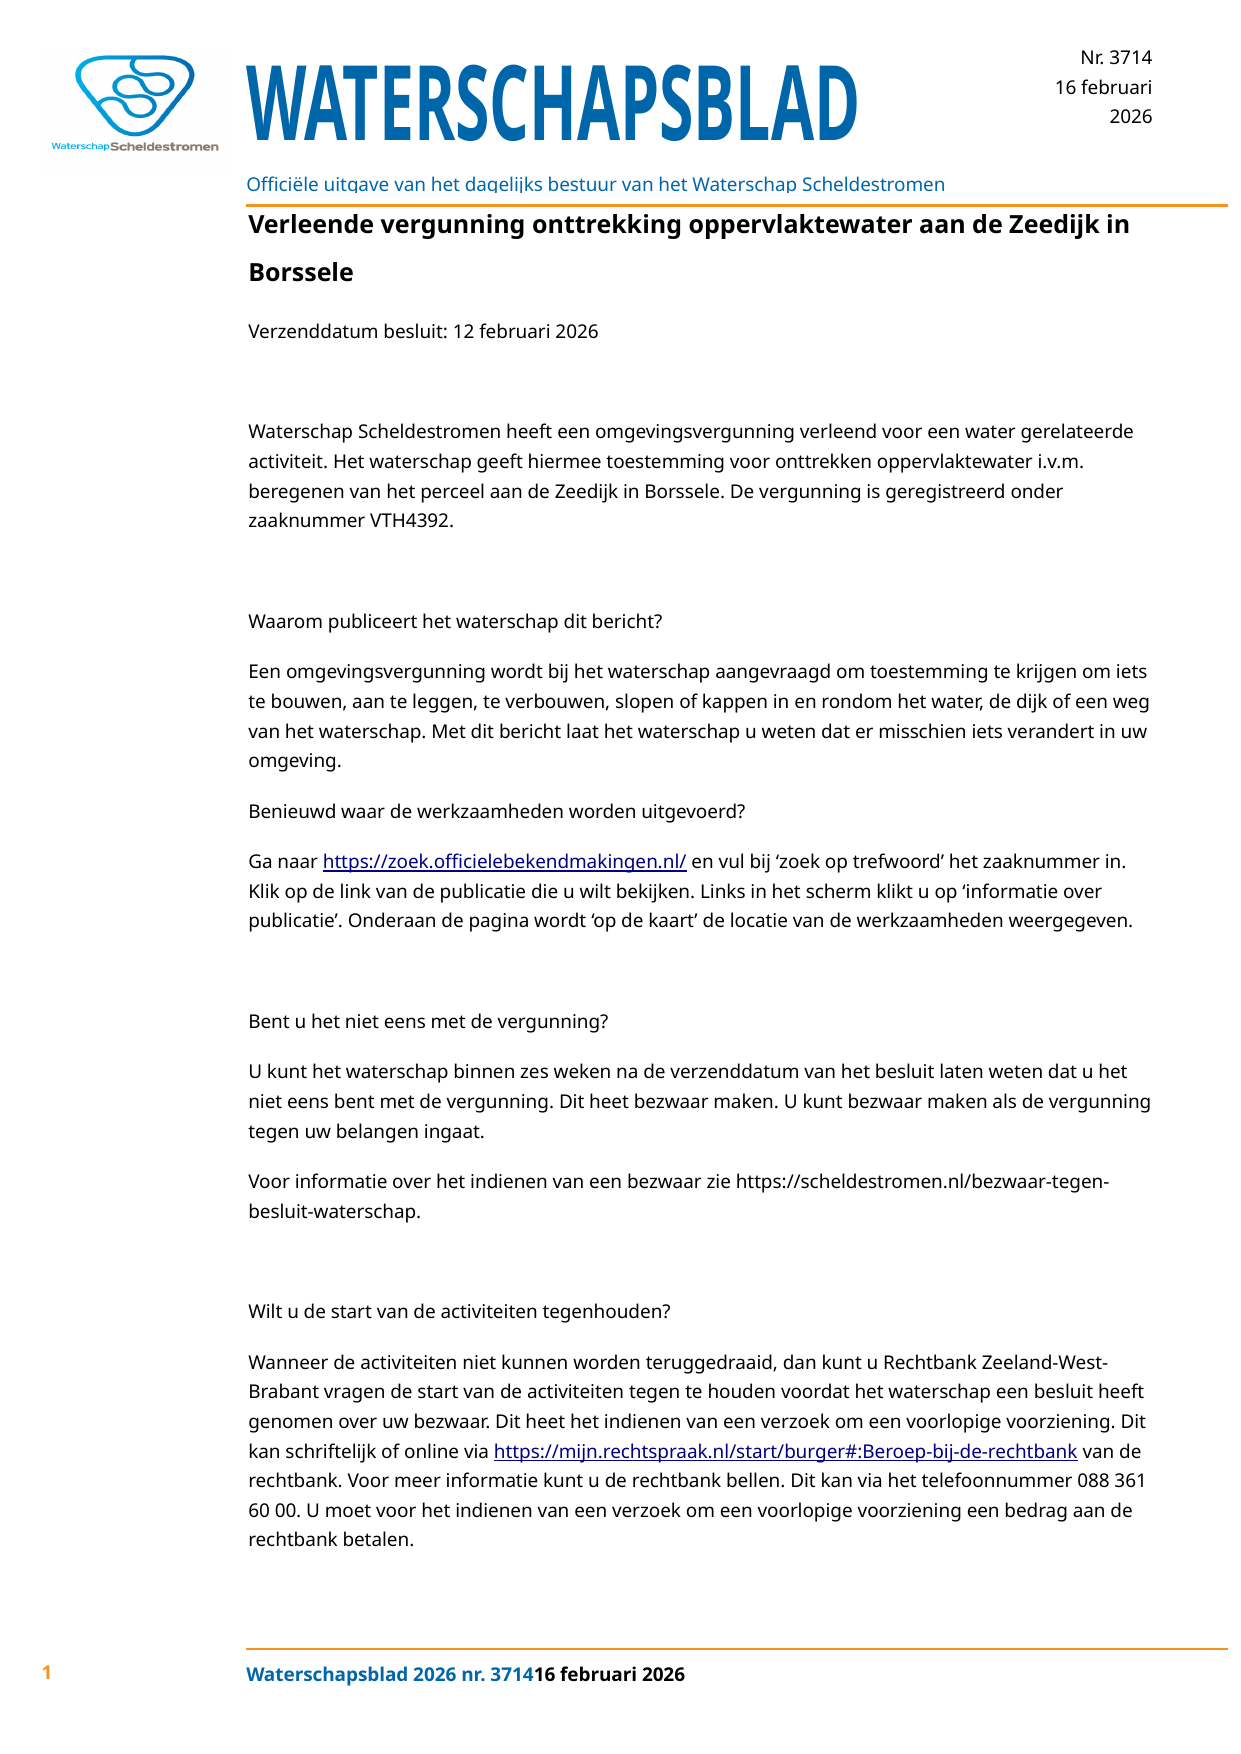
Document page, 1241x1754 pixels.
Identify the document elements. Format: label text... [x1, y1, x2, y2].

picture [41, 47, 231, 172]
text Waarom publiceert het waterschap dit bericht? [248, 608, 1152, 634]
text Benieuwd waar de werkzaamheden worden uitgevoerd? [248, 798, 1152, 824]
text Voor informatie over het indienen van een bezwaar zie https://scheldestromen.nl/bezwaar-tegen-besluit-waterschap. [248, 1168, 1152, 1224]
text Ga naar https://zoek.officielebekendmakingen.nl/ en vul bij ‘zoek op trefwoord’ het zaaknummer in. Klik op de link van de publicatie die u wilt bekijken. Links in het scherm klikt u op ‘informatie over publicatie’. Onderaan de pagina wordt ‘op de kaart’ de locatie van de werkzaamheden weergegeven. [248, 848, 1152, 933]
text Verleende vergunning onttrekking oppervlaktewater aan de Zeedijk in Borssele [248, 207, 1152, 288]
text U kunt het waterschap binnen zes weken na de verzenddatum van het besluit laten weten dat u het niet eens bent met de vergunning. Dit heet bezwaar maken. U kunt bezwaar maken als de vergunning tegen uw belangen ingaat. [248, 1059, 1152, 1144]
text Een omgevingsvergunning wordt bij het waterschap aangevraagd om toestemming te krijgen om iets te bouwen, aan te leggen, te verbouwen, slopen of kappen in en rondom het water, de dijk of een weg van het waterschap. Met dit bericht laat het waterschap u weten dat er misschien iets verandert in uw omgeving. [248, 659, 1152, 773]
text Wanneer de activiteiten niet kunnen worden teruggedraaid, dan kunt u Rechtbank Zeeland-West-Brabant vragen de start van de activiteiten tegen te houden voordat het waterschap een besluit heeft genomen over uw bezwaar. Dit heet het indienen van een verzoek om een voorlopige voorziening. Dit kan schriftelijk of online via https://mijn.rechtspraak.nl/start/burger#:Beroep-bij-de-rechtbank van de rechtbank. Voor meer informatie kunt u de rechtbank bellen. Dit kan via het telefoonnummer 088 361 60 00. U moet voor het indienen van een verzoek om een voorlopige voorziening een bedrag aan de rechtbank betalen. [248, 1349, 1152, 1552]
text Wilt u de start van de activiteiten tegenhouden? [248, 1299, 1152, 1324]
text Verzenddatum besluit: 12 februari 2026 [248, 318, 1152, 344]
text Waterschap Scheldestromen heeft een omgevingsvergunning verleend voor een water gerelateerde activiteit. Het waterschap geeft hiermee toestemming voor onttrekken oppervlaktewater i.v.m. beregenen van het perceel aan de Zeedijk in Borssele. De vergunning is geregistreerd onder zaaknummer VTH4392. [248, 419, 1152, 533]
text Bent u het niet eens met de vergunning? [248, 1008, 1152, 1034]
